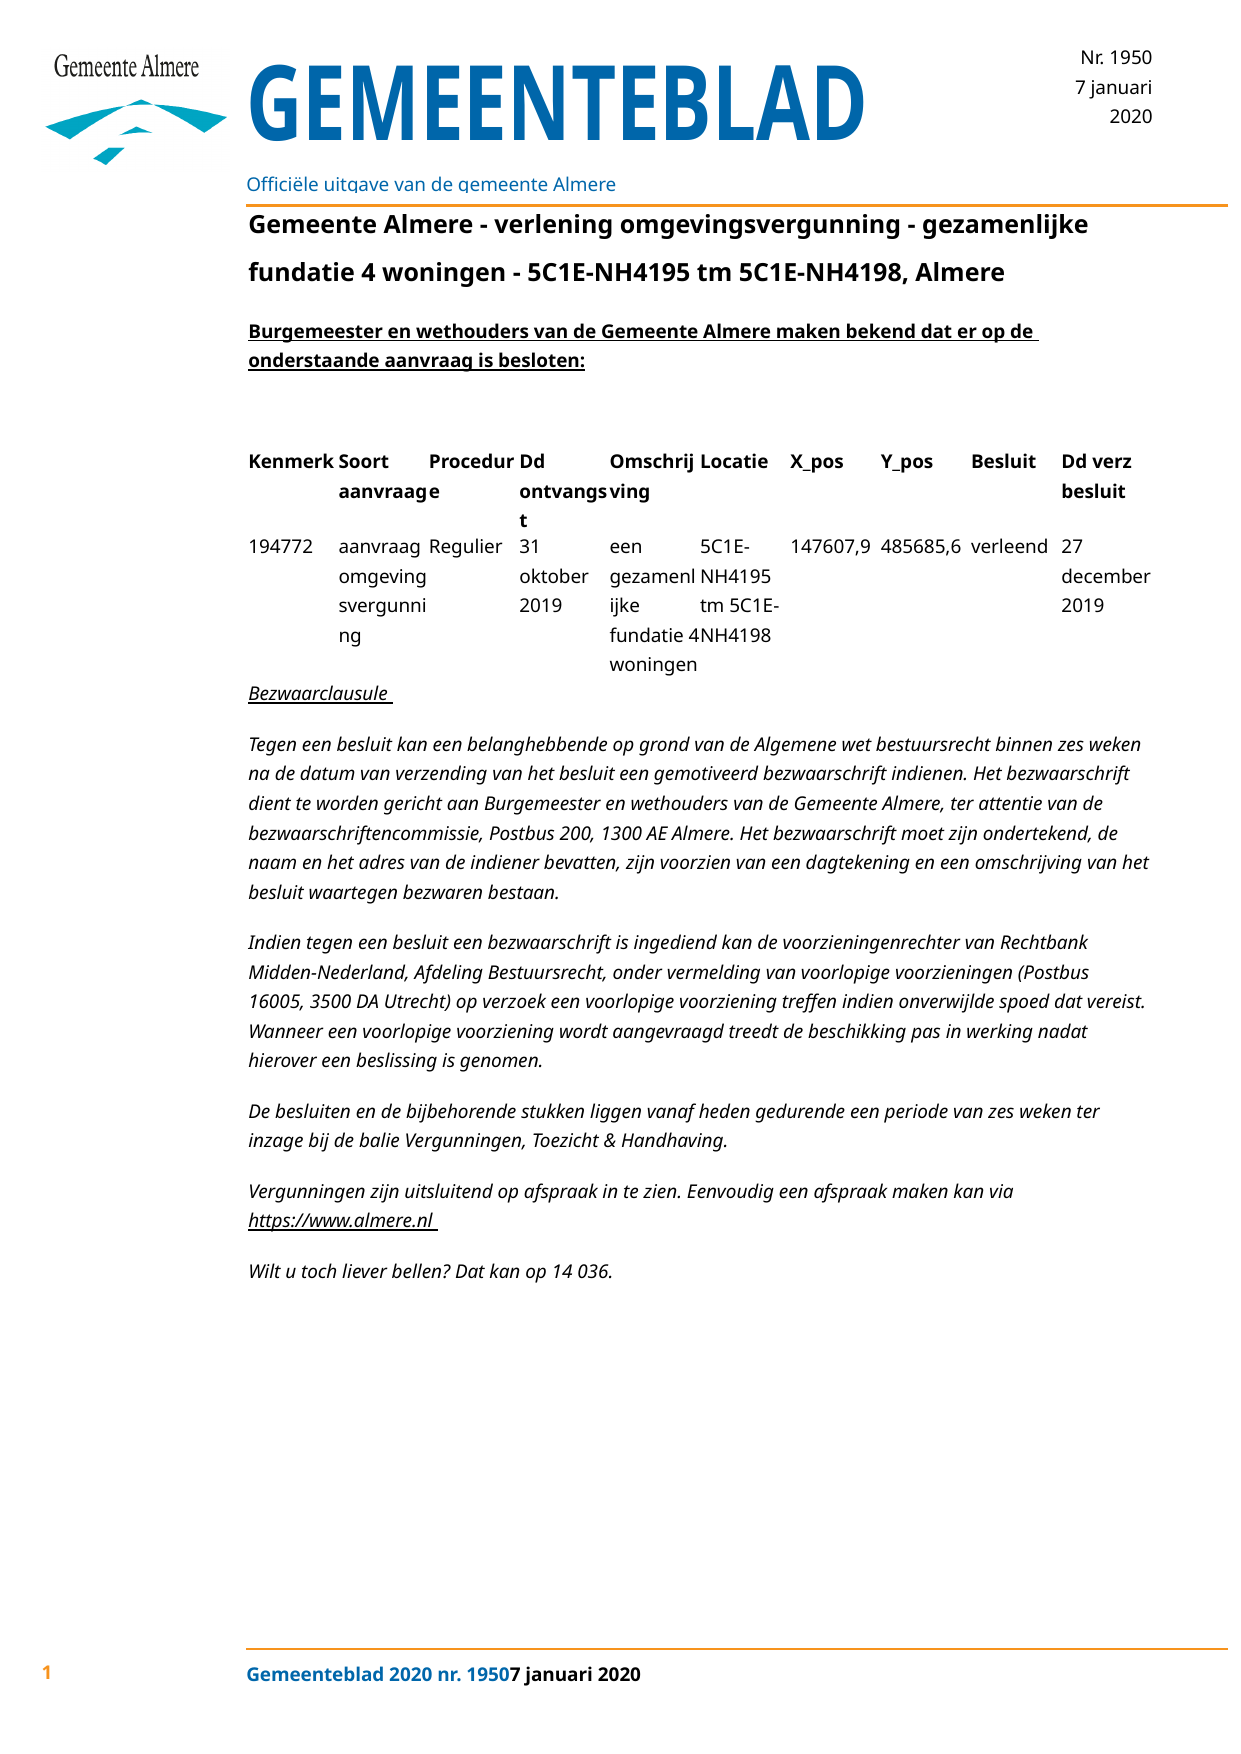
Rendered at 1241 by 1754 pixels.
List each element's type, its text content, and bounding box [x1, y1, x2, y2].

table_header Besluit [971, 449, 1061, 533]
text De besluiten en de bijbehorende stukken liggen vanaf heden gedurende een periode van zes weken ter inzage bij de balie Vergunningen, Toezicht & Handhaving. [248, 1098, 1152, 1153]
text Burgemeester en wethouders van de Gemeente Almere maken bekend dat er op de onderstaande aanvraag is besloten: [248, 318, 1152, 373]
table_header Dd ontvangst [519, 449, 609, 533]
table_cell 5C1E-NH4195 tm 5C1E-NH4198 [700, 533, 790, 677]
table_header Omschrijving [609, 449, 700, 533]
text Gemeente Almere - verlening omgevingsvergunning - gezamenlijke fundatie 4 woningen - 5C1E-NH4195 tm 5C1E-NH4198, Almere [248, 207, 1152, 288]
table_header Y_pos [881, 449, 971, 533]
table_cell 31 oktober 2019 [519, 533, 609, 677]
text Tegen een besluit kan een belanghebbende op grond van de Algemene wet bestuursrecht binnen zes weken na de datum van verzending van het besluit een gemotiveerd bezwaarschrift indienen. Het bezwaarschrift dient te worden gericht aan Burgemeester en wethouders van de Gemeente Almere, ter attentie van de bezwaarschriftencommissie, Postbus 200, 1300 AE Almere. Het bezwaarschrift moet zijn ondertekend, de naam en het adres van de indiener bevatten, zijn voorzien van een dagtekening en een omschrijving van het besluit waartegen bezwaren bestaan. [248, 731, 1152, 905]
table_cell 485685,6 [881, 533, 971, 677]
table_cell aanvraag omgevingsvergunning [338, 533, 429, 677]
table_cell Regulier [429, 533, 519, 677]
text Indien tegen een besluit een bezwaarschrift is ingediend kan de voorzieningenrechter van Rechtbank Midden-Nederland, Afdeling Bestuursrecht, onder vermelding van voorlopige voorzieningen (Postbus 16005, 3500 DA Utrecht) op verzoek een voorlopige voorziening treffen indien onverwijlde spoed dat vereist. Wanneer een voorlopige voorziening wordt aangevraagd treedt de beschikking pas in werking nadat hierover een beslissing is genomen. [248, 929, 1152, 1073]
table_header Soort aanvraag [338, 449, 429, 533]
table_header Procedure [429, 449, 519, 533]
text Vergunningen zijn uitsluitend op afspraak in te zien. Eenvoudig een afspraak maken kan via https://www.almere.nl [248, 1178, 1152, 1233]
table_header Kenmerk [248, 449, 338, 533]
text Wilt u toch liever bellen? Dat kan op 14 036. [248, 1258, 1152, 1284]
table_header Dd verz besluit [1061, 449, 1152, 533]
text Bezwaarclausule [248, 681, 1152, 706]
table_cell 147607,9 [790, 533, 881, 677]
table_cell 194772 [248, 533, 338, 677]
table_cell 27 december 2019 [1061, 533, 1152, 677]
table_cell verleend [971, 533, 1061, 677]
table_header X_pos [790, 449, 881, 533]
picture [41, 47, 231, 172]
table_header Locatie [700, 449, 790, 533]
table_cell een gezamenlijke fundatie 4 woningen [609, 533, 700, 677]
